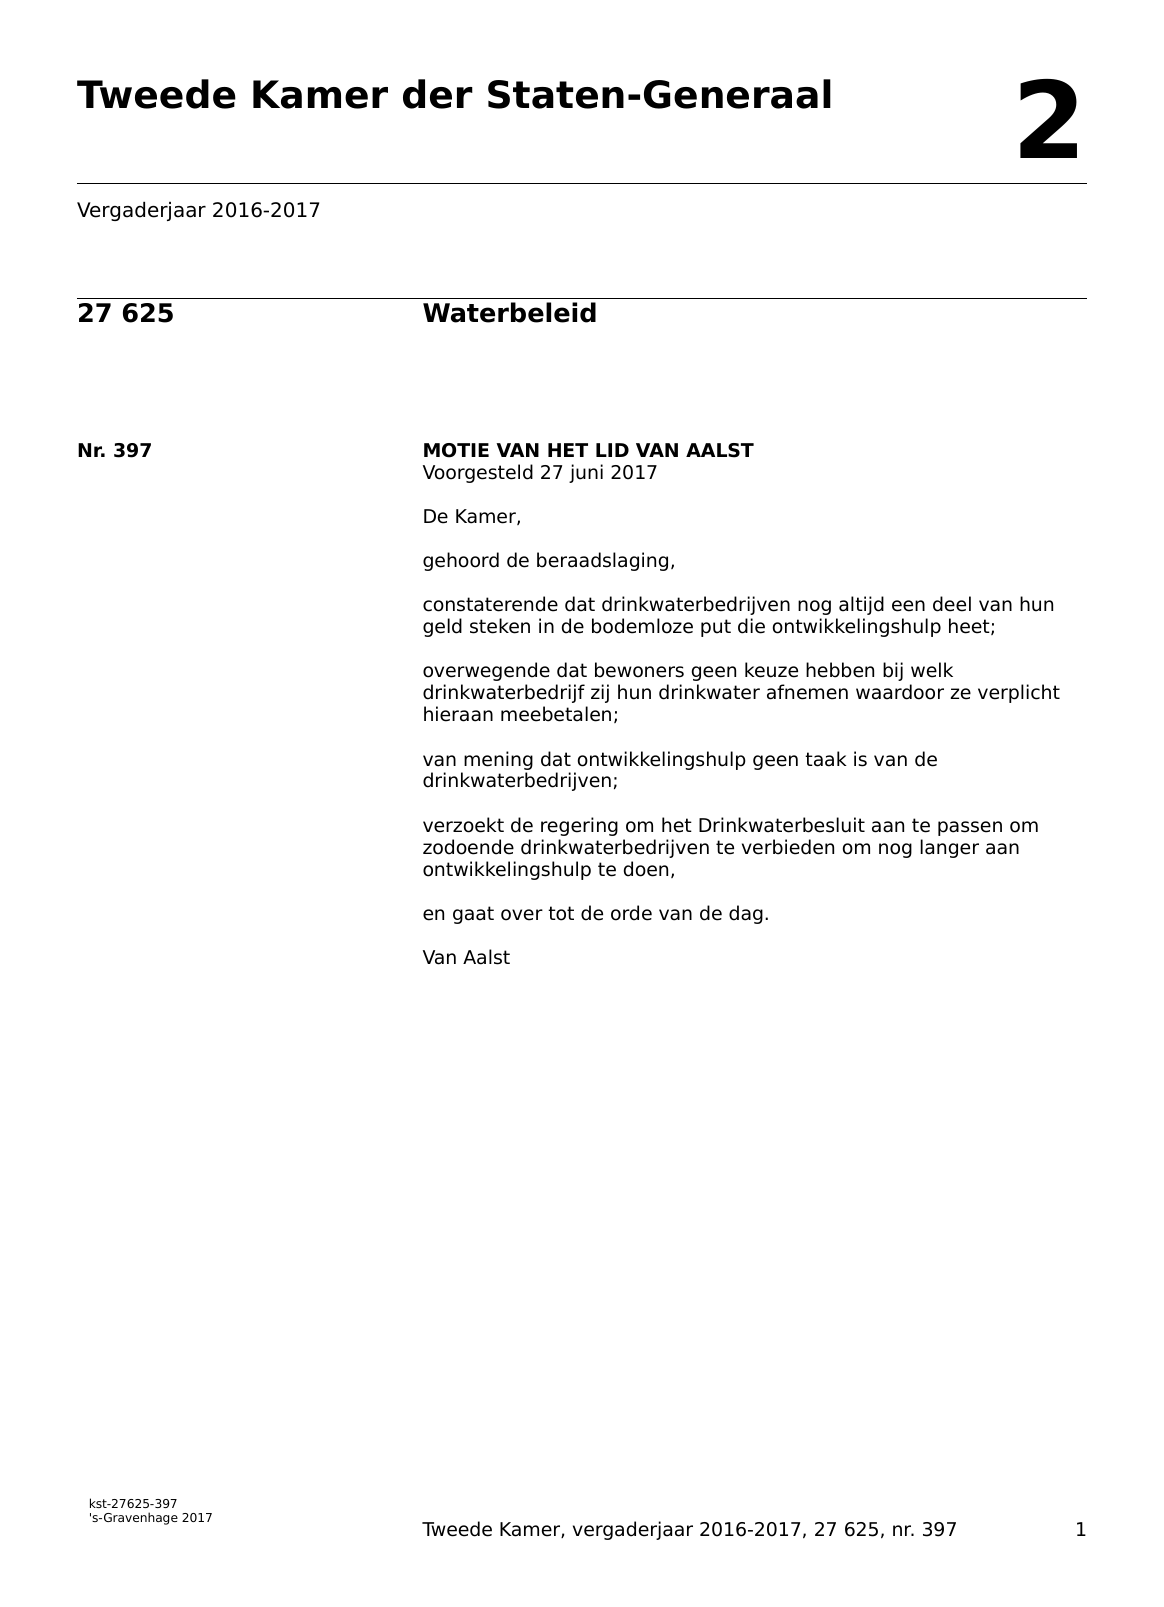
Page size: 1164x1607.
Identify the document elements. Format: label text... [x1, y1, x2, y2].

text constaterende dat drinkwaterbedrijven nog altijd een deel van hun geld steken in de bodemloze put die ontwikkelingshulp heet; [422, 594, 1087, 638]
text van mening dat ontwikkelingshulp geen taak is van de drinkwaterbedrijven; [422, 748, 1087, 792]
subtitle 27 625 Waterbeleid [77, 299, 1087, 329]
text en gaat over tot de orde van de dag. [422, 903, 1087, 925]
text Voorgesteld 27 juni 2017 [422, 462, 1087, 484]
subtitle Nr. 397 MOTIE VAN HET LID VAN AALST [77, 440, 1087, 462]
text verzoekt de regering om het Drinkwaterbesluit aan te passen om zodoende drinkwaterbedrijven te verbieden om nog langer aan ontwikkelingshulp te doen, [422, 814, 1087, 881]
text 's-Gravenhage 2017 [88, 1511, 323, 1525]
table_cell Vergaderjaar 2016-2017 [77, 184, 1087, 298]
text Van Aalst [422, 947, 1087, 969]
text kst-27625-397 [88, 1497, 323, 1511]
text overwegende dat bewoners geen keuze hebben bij welk drinkwaterbedrijf zij hun drinkwater afnemen waardoor ze verplicht hieraan meebetalen; [422, 660, 1087, 726]
table_header 2 [886, 59, 1087, 183]
text gehoord de beraadslaging, [422, 550, 1087, 572]
table_header Tweede Kamer der Staten-Generaal [77, 59, 886, 183]
text De Kamer, [422, 506, 1087, 528]
